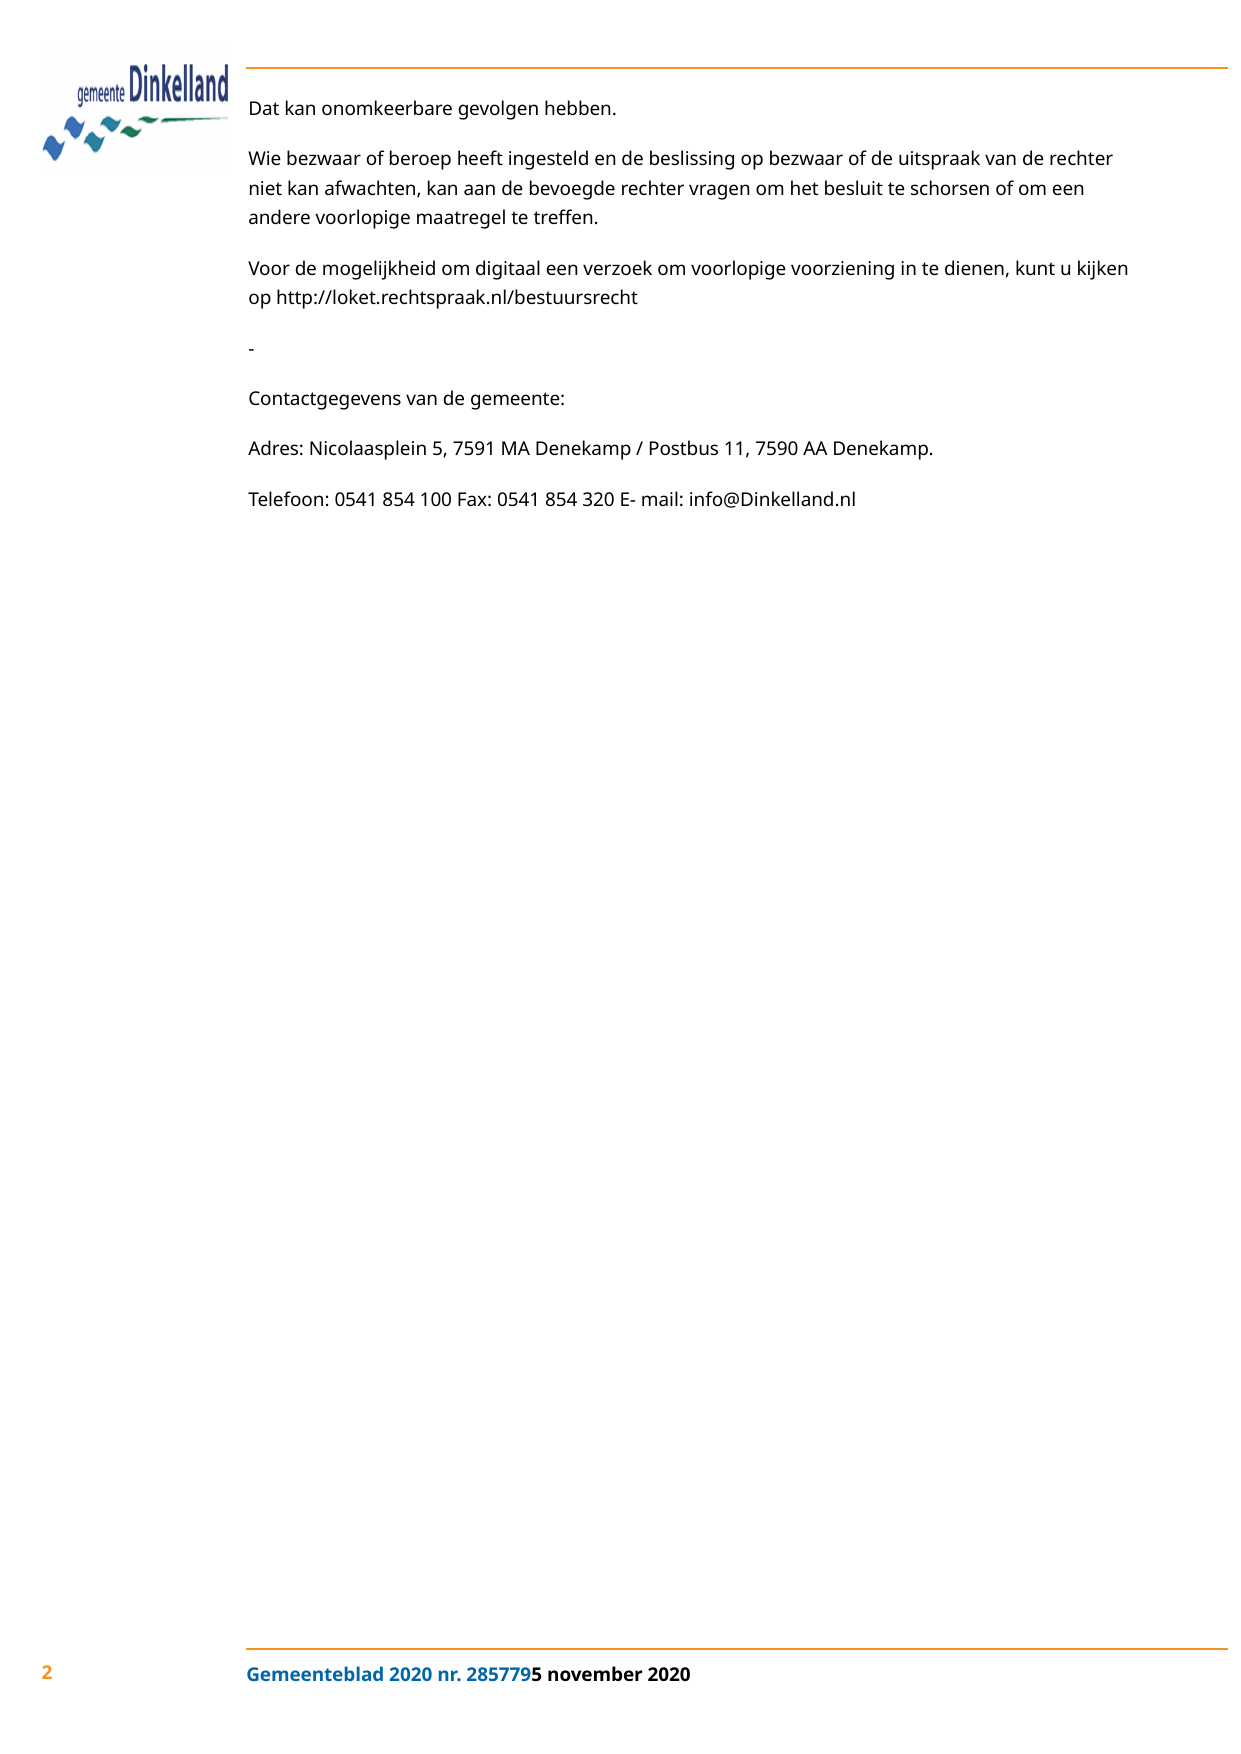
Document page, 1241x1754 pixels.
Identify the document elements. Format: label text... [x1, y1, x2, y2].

text - [248, 335, 1152, 361]
text Voor de mogelijkheid om digitaal een verzoek om voorlopige voorziening in te dienen, kunt u kijken op http://loket.rechtspraak.nl/bestuursrecht [248, 255, 1152, 310]
text Telefoon: 0541 854 100 Fax: 0541 854 320 E- mail: info@Dinkelland.nl [248, 486, 1152, 512]
picture [41, 47, 231, 172]
text Contactgegevens van de gemeente: [248, 385, 1152, 411]
text Wie bezwaar of beroep heeft ingesteld en de beslissing op bezwaar of de uitspraak van de rechter niet kan afwachten, kan aan de bevoegde rechter vragen om het besluit te schorsen of om een andere voorlopige maatregel te treffen. [248, 145, 1152, 230]
text Adres: Nicolaasplein 5, 7591 MA Denekamp / Postbus 11, 7590 AA Denekamp. [248, 436, 1152, 461]
text Dat kan onomkeerbare gevolgen hebben. [248, 95, 1152, 121]
